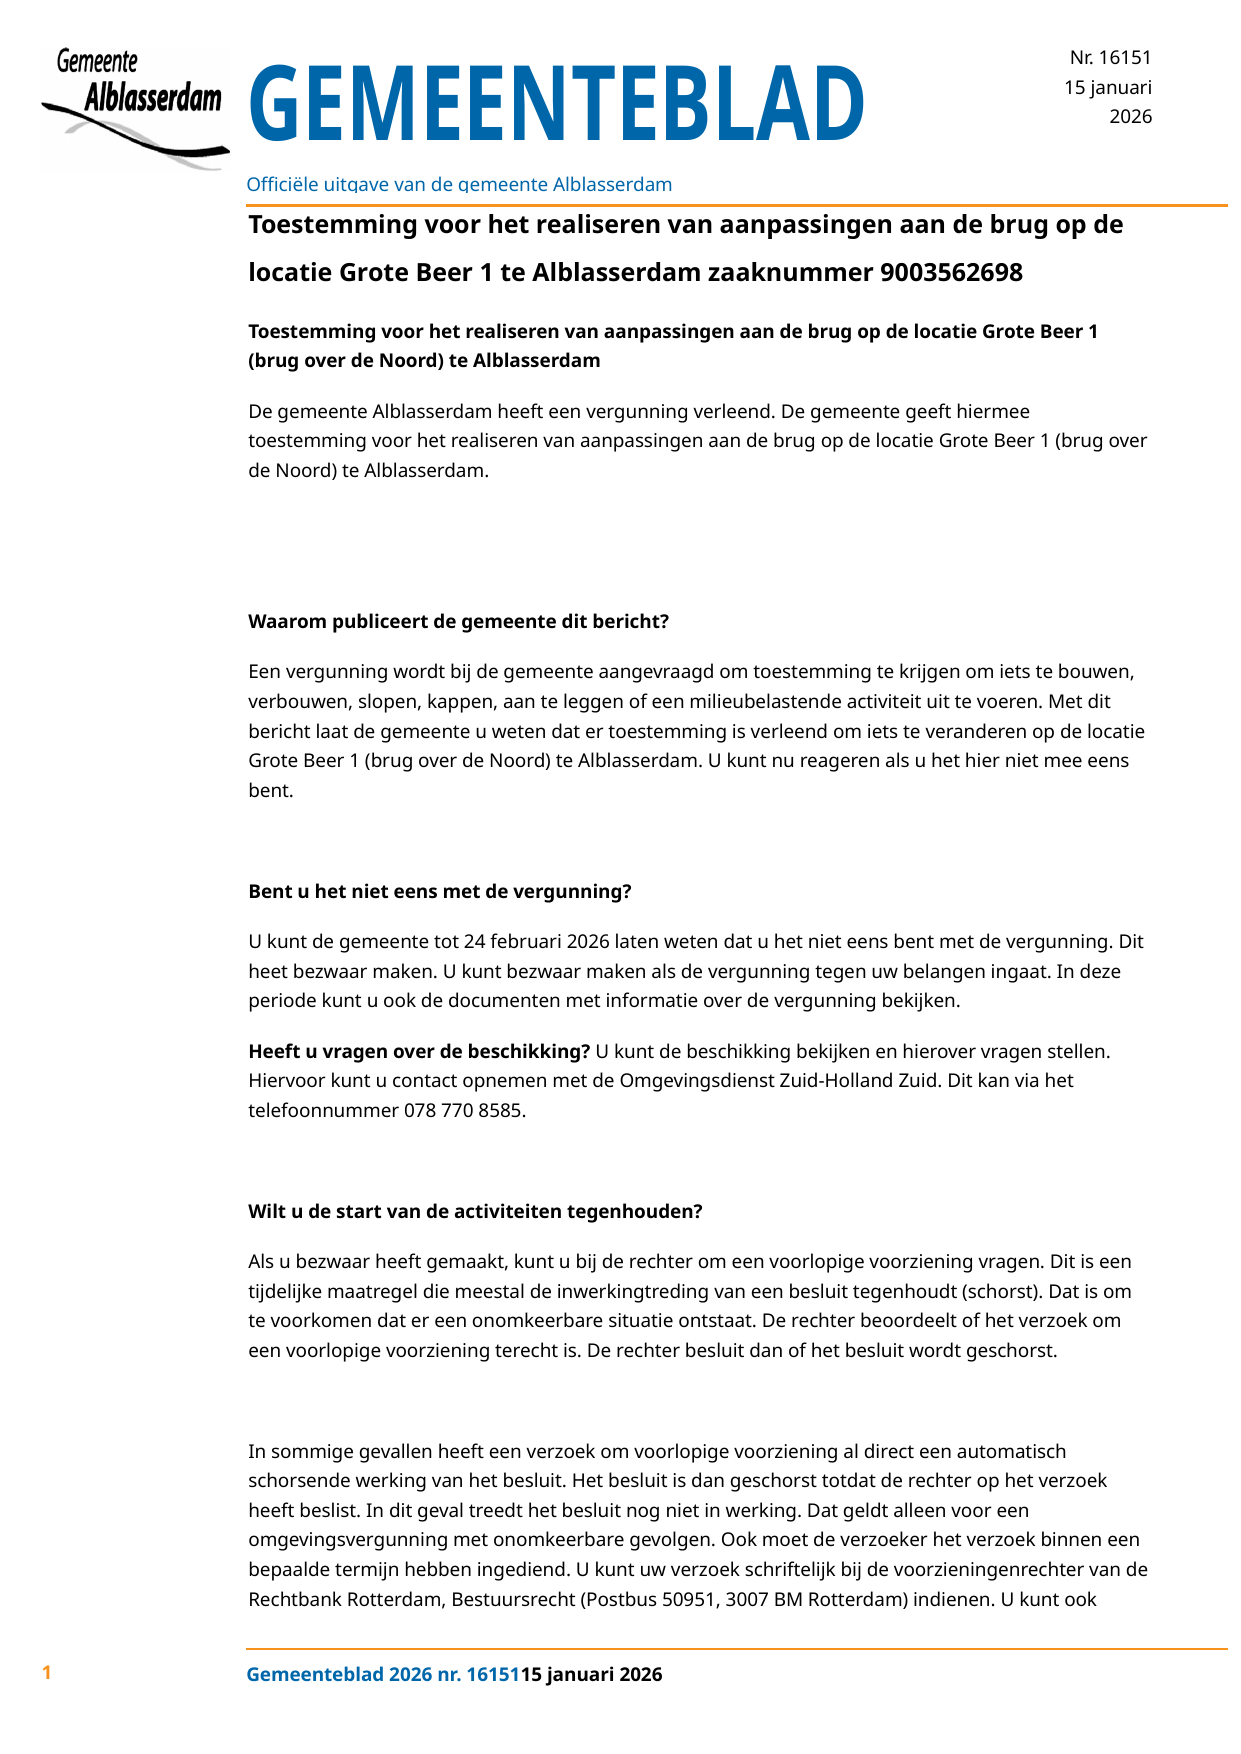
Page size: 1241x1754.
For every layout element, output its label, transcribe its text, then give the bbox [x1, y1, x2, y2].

text U kunt de gemeente tot 24 februari 2026 laten weten dat u het niet eens bent met de vergunning. Dit heet bezwaar maken. U kunt bezwaar maken als de vergunning tegen uw belangen ingaat. In deze periode kunt u ook de documenten met informatie over de vergunning bekijken. [248, 928, 1152, 1013]
text De gemeente Alblasserdam heeft een vergunning verleend. De gemeente geeft hiermee toestemming voor het realiseren van aanpassingen aan de brug op de locatie Grote Beer 1 (brug over de Noord) te Alblasserdam. [248, 398, 1152, 483]
text In sommige gevallen heeft een verzoek om voorlopige voorziening al direct een automatisch schorsende werking van het besluit. Het besluit is dan geschorst totdat de rechter op het verzoek heeft beslist. In dit geval treedt het besluit nog niet in werking. Dat geldt alleen voor een omgevingsvergunning met onomkeerbare gevolgen. Ook moet de verzoeker het verzoek binnen een bepaalde termijn hebben ingediend. U kunt uw verzoek schriftelijk bij de voorzieningenrechter van de Rechtbank Rotterdam, Bestuursrecht (Postbus 50951, 3007 BM Rotterdam) indienen. U kunt ook [248, 1438, 1152, 1612]
text Als u bezwaar heeft gemaakt, kunt u bij de rechter om een voorlopige voorziening vragen. Dit is een tijdelijke maatregel die meestal de inwerkingtreding van een besluit tegenhoudt (schorst). Dat is om te voorkomen dat er een onomkeerbare situatie ontstaat. De rechter beoordeelt of het verzoek om een voorlopige voorziening terecht is. De rechter besluit dan of het besluit wordt geschorst. [248, 1248, 1152, 1363]
text Wilt u de start van de activiteiten tegenhouden? [248, 1198, 1152, 1224]
text Bent u het niet eens met de vergunning? [248, 878, 1152, 904]
picture [41, 47, 231, 172]
text Een vergunning wordt bij de gemeente aangevraagd om toestemming te krijgen om iets te bouwen, verbouwen, slopen, kappen, aan te leggen of een milieubelastende activiteit uit te voeren. Met dit bericht laat de gemeente u weten dat er toestemming is verleend om iets te veranderen op de locatie Grote Beer 1 (brug over de Noord) te Alblasserdam. U kunt nu reageren als u het hier niet mee eens bent. [248, 659, 1152, 803]
text Waarom publiceert de gemeente dit bericht? [248, 608, 1152, 634]
text Heeft u vragen over de beschikking? U kunt de beschikking bekijken en hierover vragen stellen. Hiervoor kunt u contact opnemen met de Omgevingsdienst Zuid-Holland Zuid. Dit kan via het telefoonnummer 078 770 8585. [248, 1038, 1152, 1123]
text Toestemming voor het realiseren van aanpassingen aan de brug op de locatie Grote Beer 1 (brug over de Noord) te Alblasserdam [248, 318, 1152, 373]
text Toestemming voor het realiseren van aanpassingen aan de brug op de locatie Grote Beer 1 te Alblasserdam zaaknummer 9003562698 [248, 207, 1152, 288]
